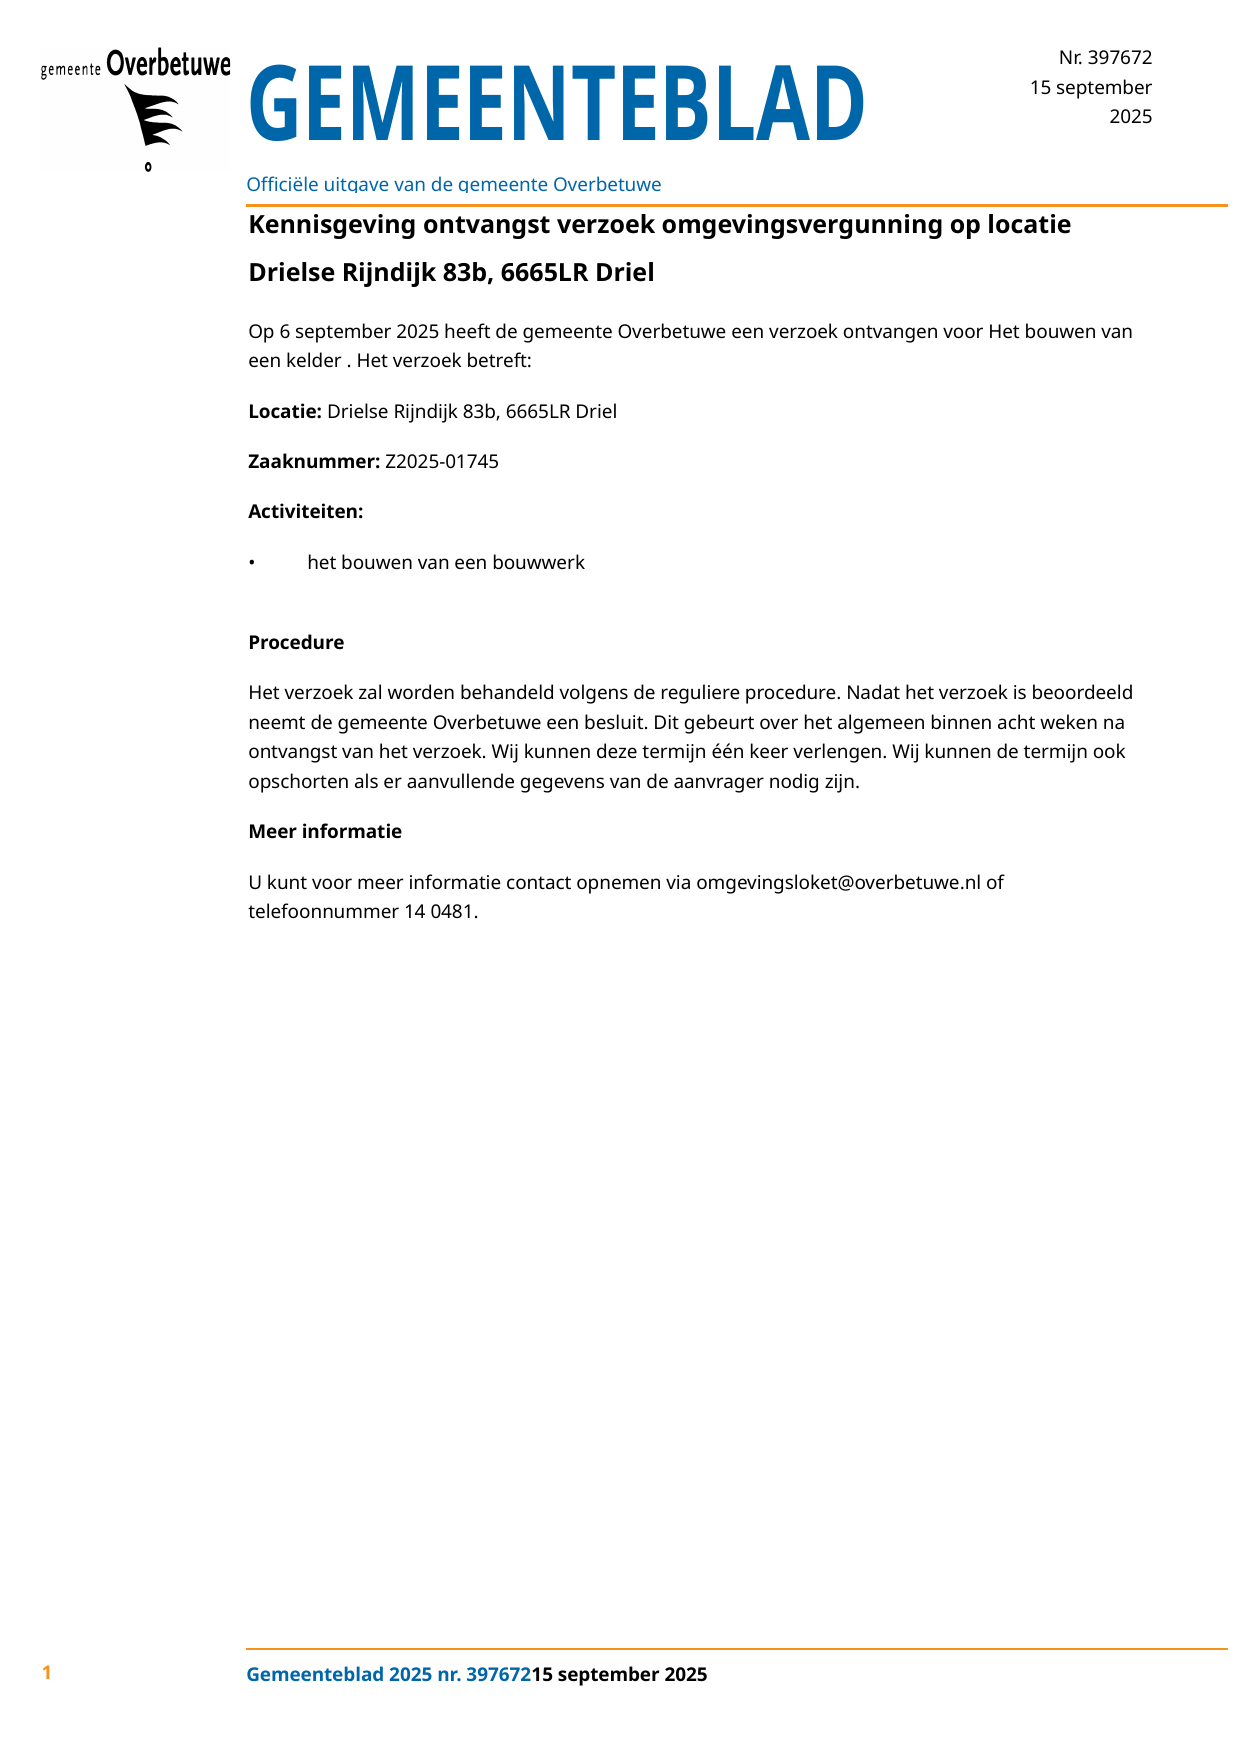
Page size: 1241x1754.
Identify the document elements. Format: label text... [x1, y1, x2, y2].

text Kennisgeving ontvangst verzoek omgevingsvergunning op locatie Drielse Rijndijk 83b, 6665LR Driel [248, 207, 1152, 288]
list het bouwen van een bouwwerk [248, 549, 1152, 575]
text Het verzoek zal worden behandeld volgens de reguliere procedure. Nadat het verzoek is beoordeeld neemt de gemeente Overbetuwe een besluit. Dit gebeurt over het algemeen binnen acht weken na ontvangst van het verzoek. Wij kunnen deze termijn één keer verlengen. Wij kunnen de termijn ook opschorten als er aanvullende gegevens van de aanvrager nodig zijn. [248, 679, 1152, 794]
text Locatie: Drielse Rijndijk 83b, 6665LR Driel [248, 398, 1152, 424]
text Meer informatie [248, 819, 1152, 844]
picture [41, 47, 231, 172]
text Activiteiten: [248, 499, 1152, 524]
text Procedure [248, 629, 1152, 655]
text U kunt voor meer informatie contact opnemen via omgevingsloket@overbetuwe.nl of telefoonnummer 14 0481. [248, 869, 1152, 924]
text Zaaknummer: Z2025-01745 [248, 448, 1152, 474]
text Op 6 september 2025 heeft de gemeente Overbetuwe een verzoek ontvangen voor Het bouwen van een kelder . Het verzoek betreft: [248, 318, 1152, 373]
